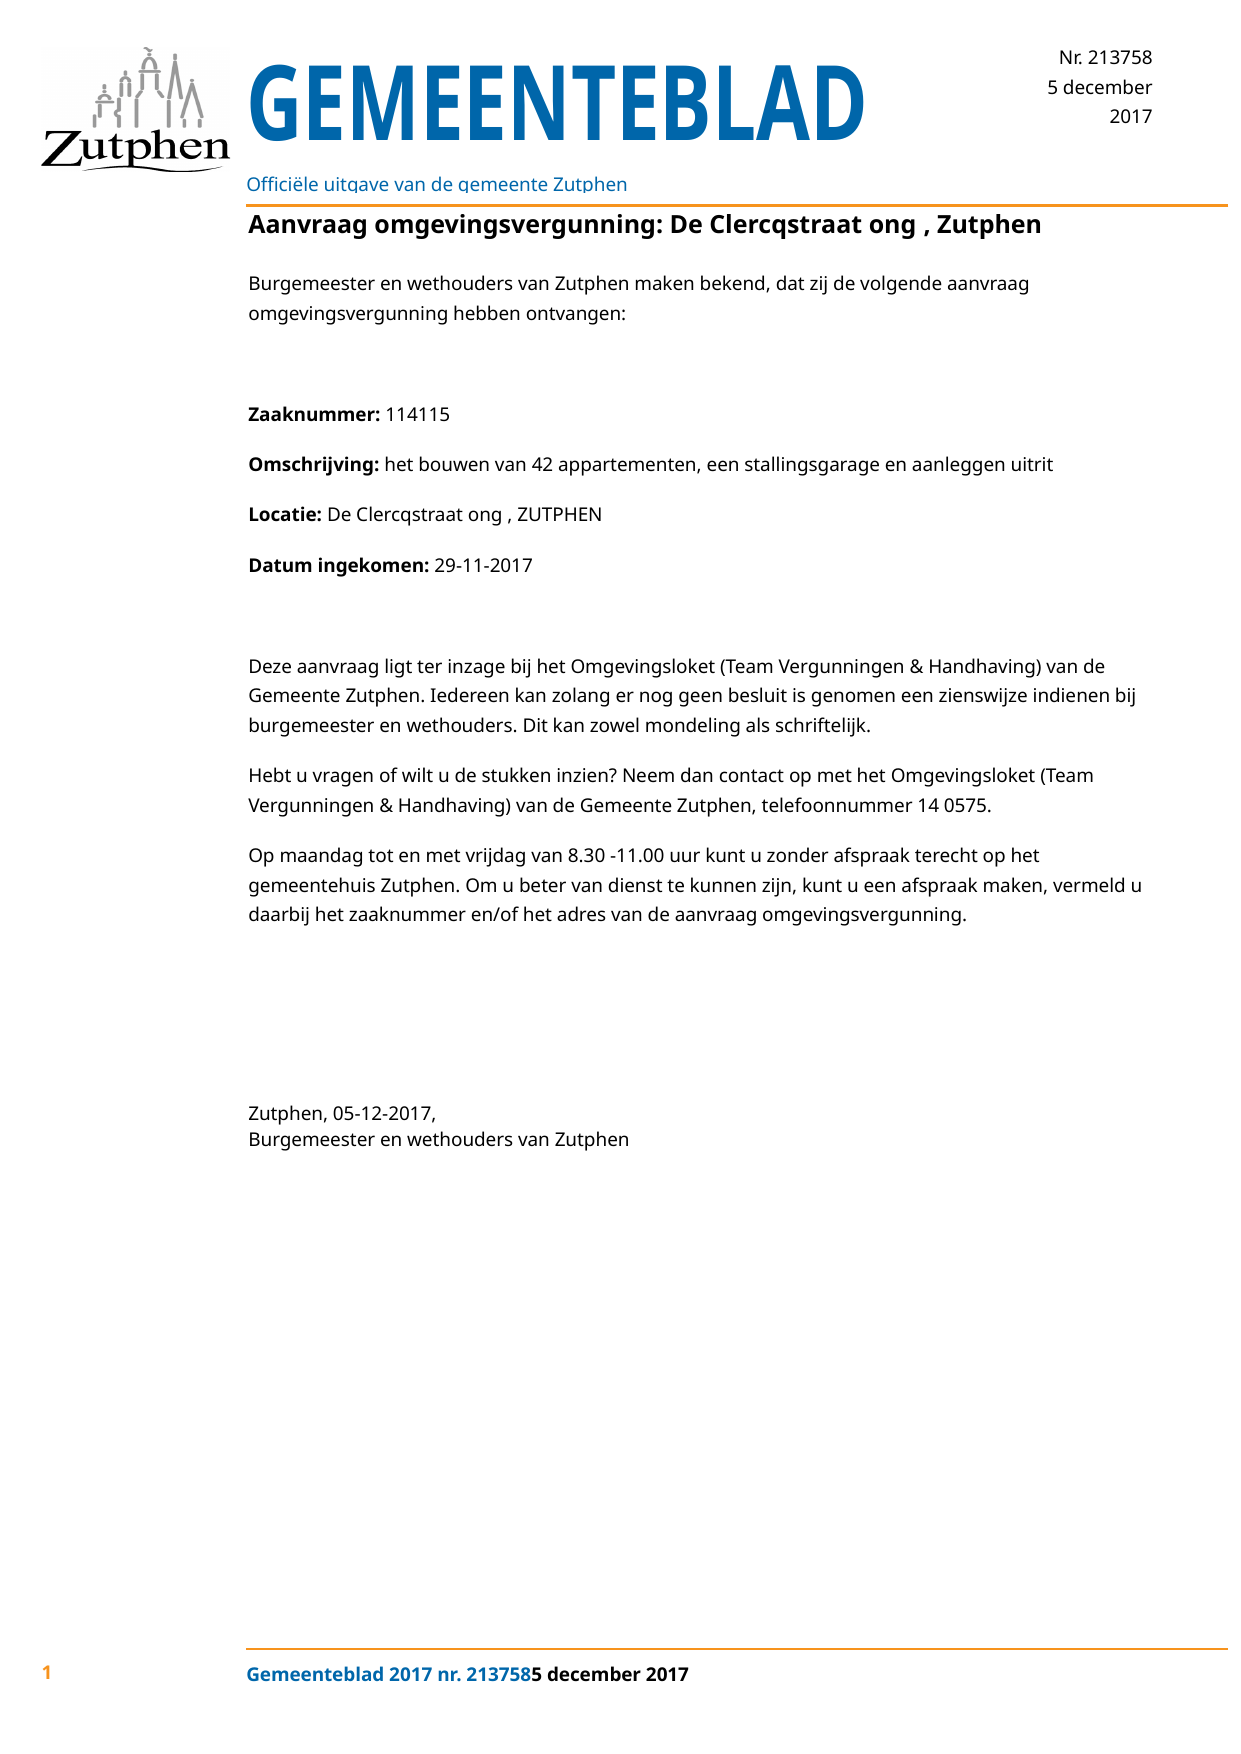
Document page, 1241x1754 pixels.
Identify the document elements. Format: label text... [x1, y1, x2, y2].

text Datum ingekomen: 29-11-2017 [248, 552, 1152, 578]
text Zutphen, 05-12-2017, [248, 1101, 1152, 1126]
text Aanvraag omgevingsvergunning: De Clercqstraat ong , Zutphen [248, 207, 1152, 241]
text Omschrijving: het bouwen van 42 appartementen, een stallingsgarage en aanleggen uitrit [248, 451, 1152, 477]
text Burgemeester en wethouders van Zutphen maken bekend, dat zij de volgende aanvraag omgevingsvergunning hebben ontvangen: [248, 270, 1152, 326]
text Hebt u vragen of wilt u de stukken inzien? Neem dan contact op met het Omgevingsloket (Team Vergunningen & Handhaving) van de Gemeente Zutphen, telefoonnummer 14 0575. [248, 762, 1152, 818]
text Locatie: De Clercqstraat ong , ZUTPHEN [248, 502, 1152, 527]
text Burgemeester en wethouders van Zutphen [248, 1126, 1152, 1152]
text Op maandag tot en met vrijdag van 8.30 -11.00 uur kunt u zonder afspraak terecht op het gemeentehuis Zutphen. Om u beter van dienst te kunnen zijn, kunt u een afspraak maken, vermeld u daarbij het zaaknummer en/of het adres van de aanvraag omgevingsvergunning. [248, 842, 1152, 927]
text Zaaknummer: 114115 [248, 401, 1152, 426]
text Deze aanvraag ligt ter inzage bij het Omgevingsloket (Team Vergunningen & Handhaving) van de Gemeente Zutphen. Iedereen kan zolang er nog geen besluit is genomen een zienswijze indienen bij burgemeester en wethouders. Dit kan zowel mondeling als schriftelijk. [248, 653, 1152, 738]
picture [41, 47, 231, 172]
